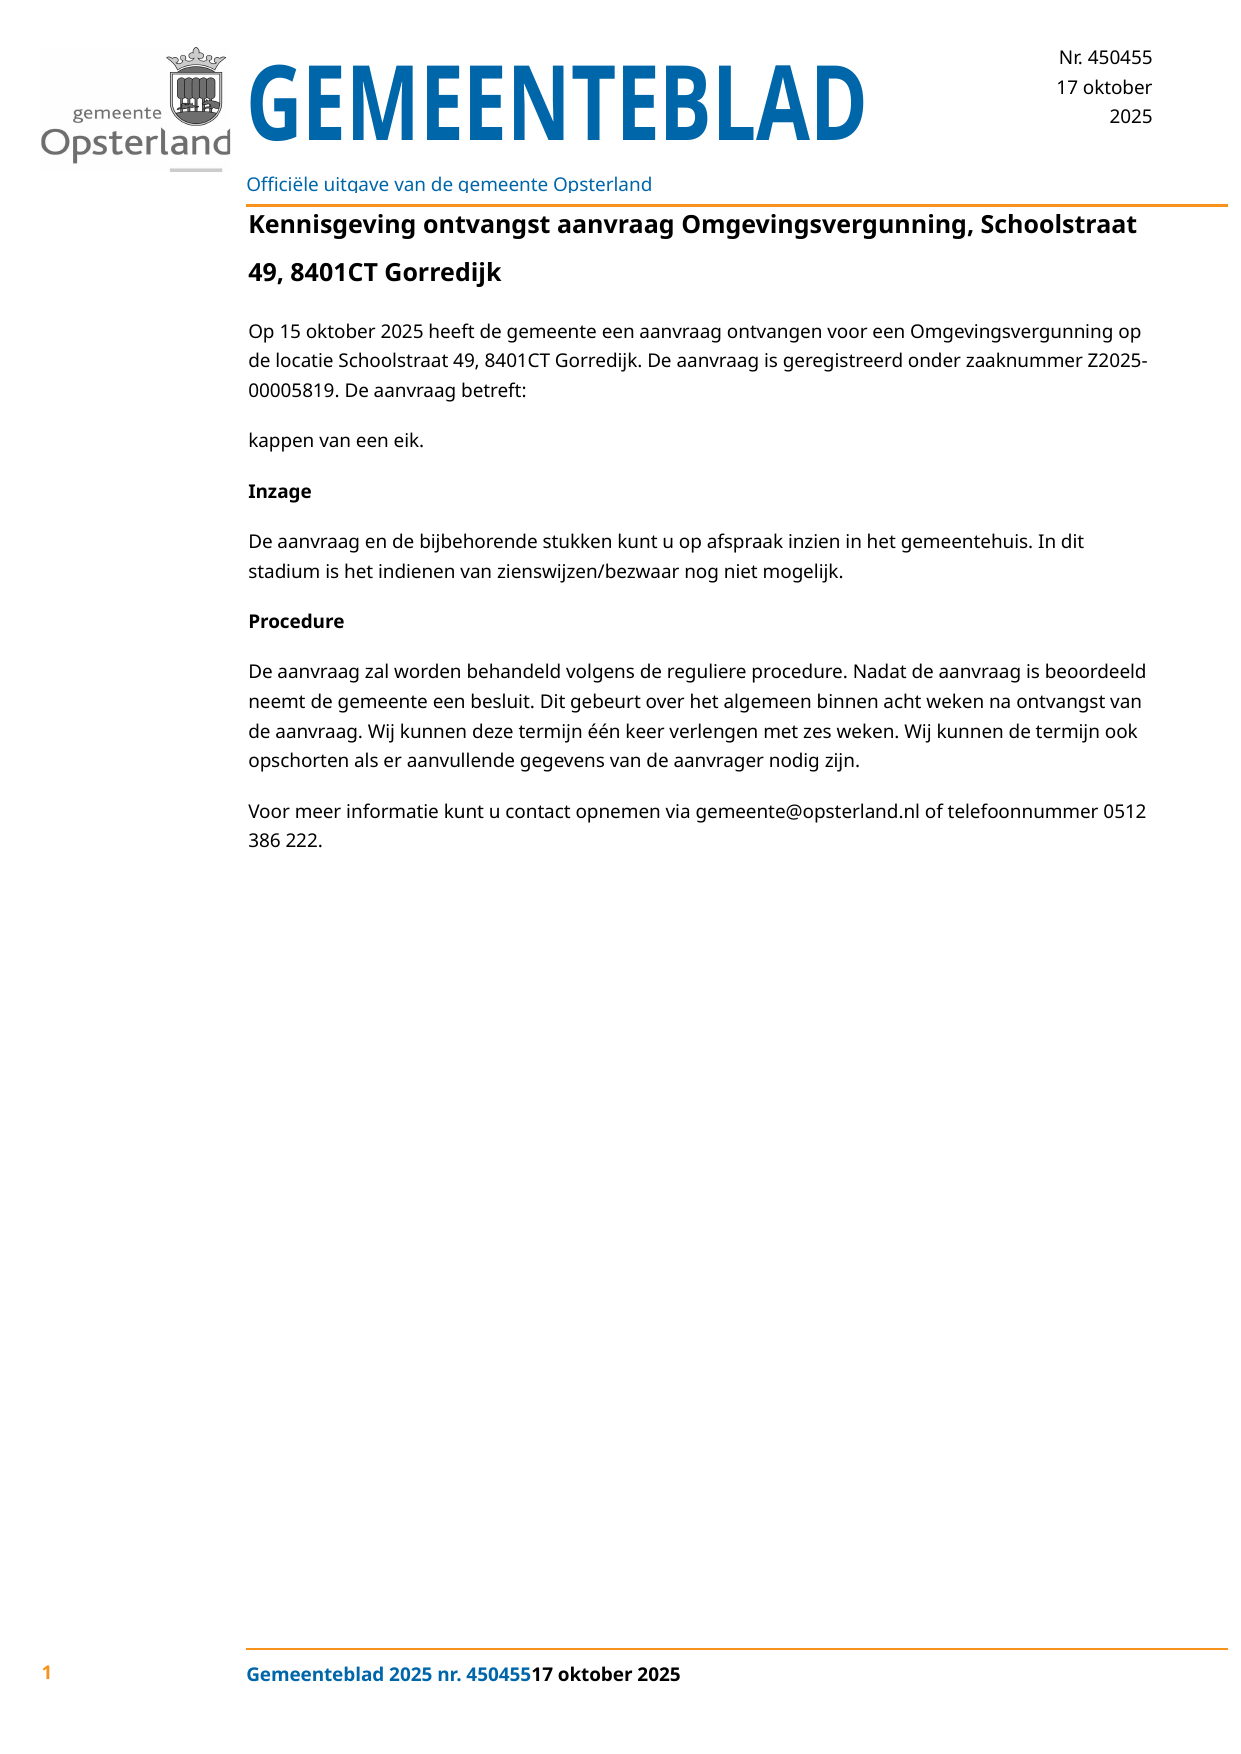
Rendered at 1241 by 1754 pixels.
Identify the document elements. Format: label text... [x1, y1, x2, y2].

picture [41, 47, 231, 172]
text Procedure [248, 608, 1152, 634]
text kappen van een eik. [248, 427, 1152, 453]
text De aanvraag zal worden behandeld volgens de reguliere procedure. Nadat de aanvraag is beoordeeld neemt de gemeente een besluit. Dit gebeurt over het algemeen binnen acht weken na ontvangst van de aanvraag. Wij kunnen deze termijn één keer verlengen met zes weken. Wij kunnen de termijn ook opschorten als er aanvullende gegevens van de aanvrager nodig zijn. [248, 659, 1152, 773]
text Kennisgeving ontvangst aanvraag Omgevingsvergunning, Schoolstraat 49, 8401CT Gorredijk [248, 207, 1152, 288]
text Voor meer informatie kunt u contact opnemen via gemeente@opsterland.nl of telefoonnummer 0512 386 222. [248, 798, 1152, 853]
text De aanvraag en de bijbehorende stukken kunt u op afspraak inzien in het gemeentehuis. In dit stadium is het indienen van zienswijzen/bezwaar nog niet mogelijk. [248, 528, 1152, 584]
text Op 15 oktober 2025 heeft de gemeente een aanvraag ontvangen voor een Omgevingsvergunning op de locatie Schoolstraat 49, 8401CT Gorredijk. De aanvraag is geregistreerd onder zaaknummer Z2025-00005819. De aanvraag betreft: [248, 318, 1152, 403]
text Inzage [248, 478, 1152, 504]
